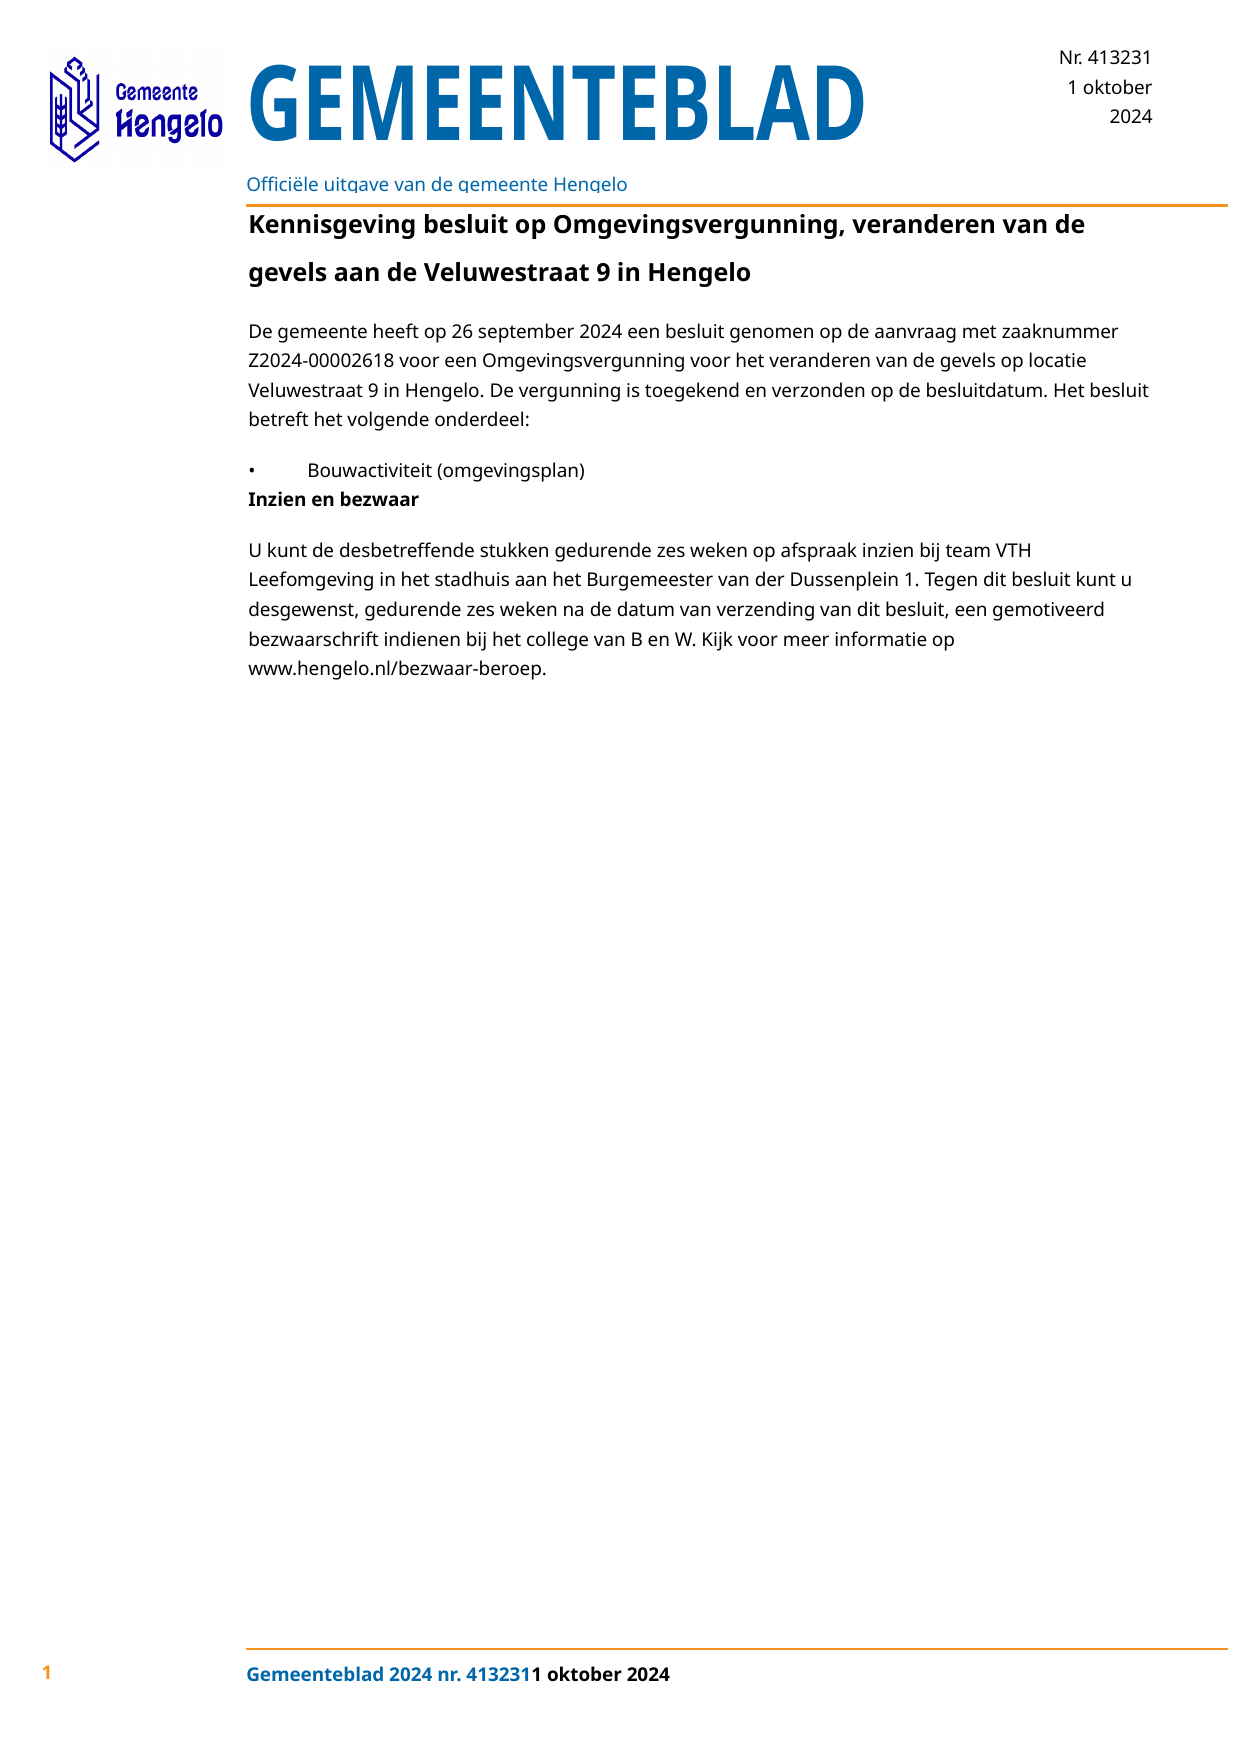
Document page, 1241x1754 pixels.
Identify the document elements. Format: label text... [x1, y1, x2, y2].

text De gemeente heeft op 26 september 2024 een besluit genomen op de aanvraag met zaaknummer Z2024-00002618 voor een Omgevingsvergunning voor het veranderen van de gevels op locatie Veluwestraat 9 in Hengelo. De vergunning is toegekend en verzonden op de besluitdatum. Het besluit betreft het volgende onderdeel: [248, 318, 1152, 432]
list Bouwactiviteit (omgevingsplan) [248, 457, 1152, 483]
text U kunt de desbetreffende stukken gedurende zes weken op afspraak inzien bij team VTH Leefomgeving in het stadhuis aan het Burgemeester van der Dussenplein 1. Tegen dit besluit kunt u desgewenst, gedurende zes weken na de datum van verzending van dit besluit, een gemotiveerd bezwaarschrift indienen bij het college van B en W. Kijk voor meer informatie op www.hengelo.nl/bezwaar-beroep. [248, 537, 1152, 681]
text Kennisgeving besluit op Omgevingsvergunning, veranderen van de gevels aan de Veluwestraat 9 in Hengelo [248, 207, 1152, 288]
text Inzien en bezwaar [248, 487, 1152, 512]
picture [41, 47, 231, 172]
